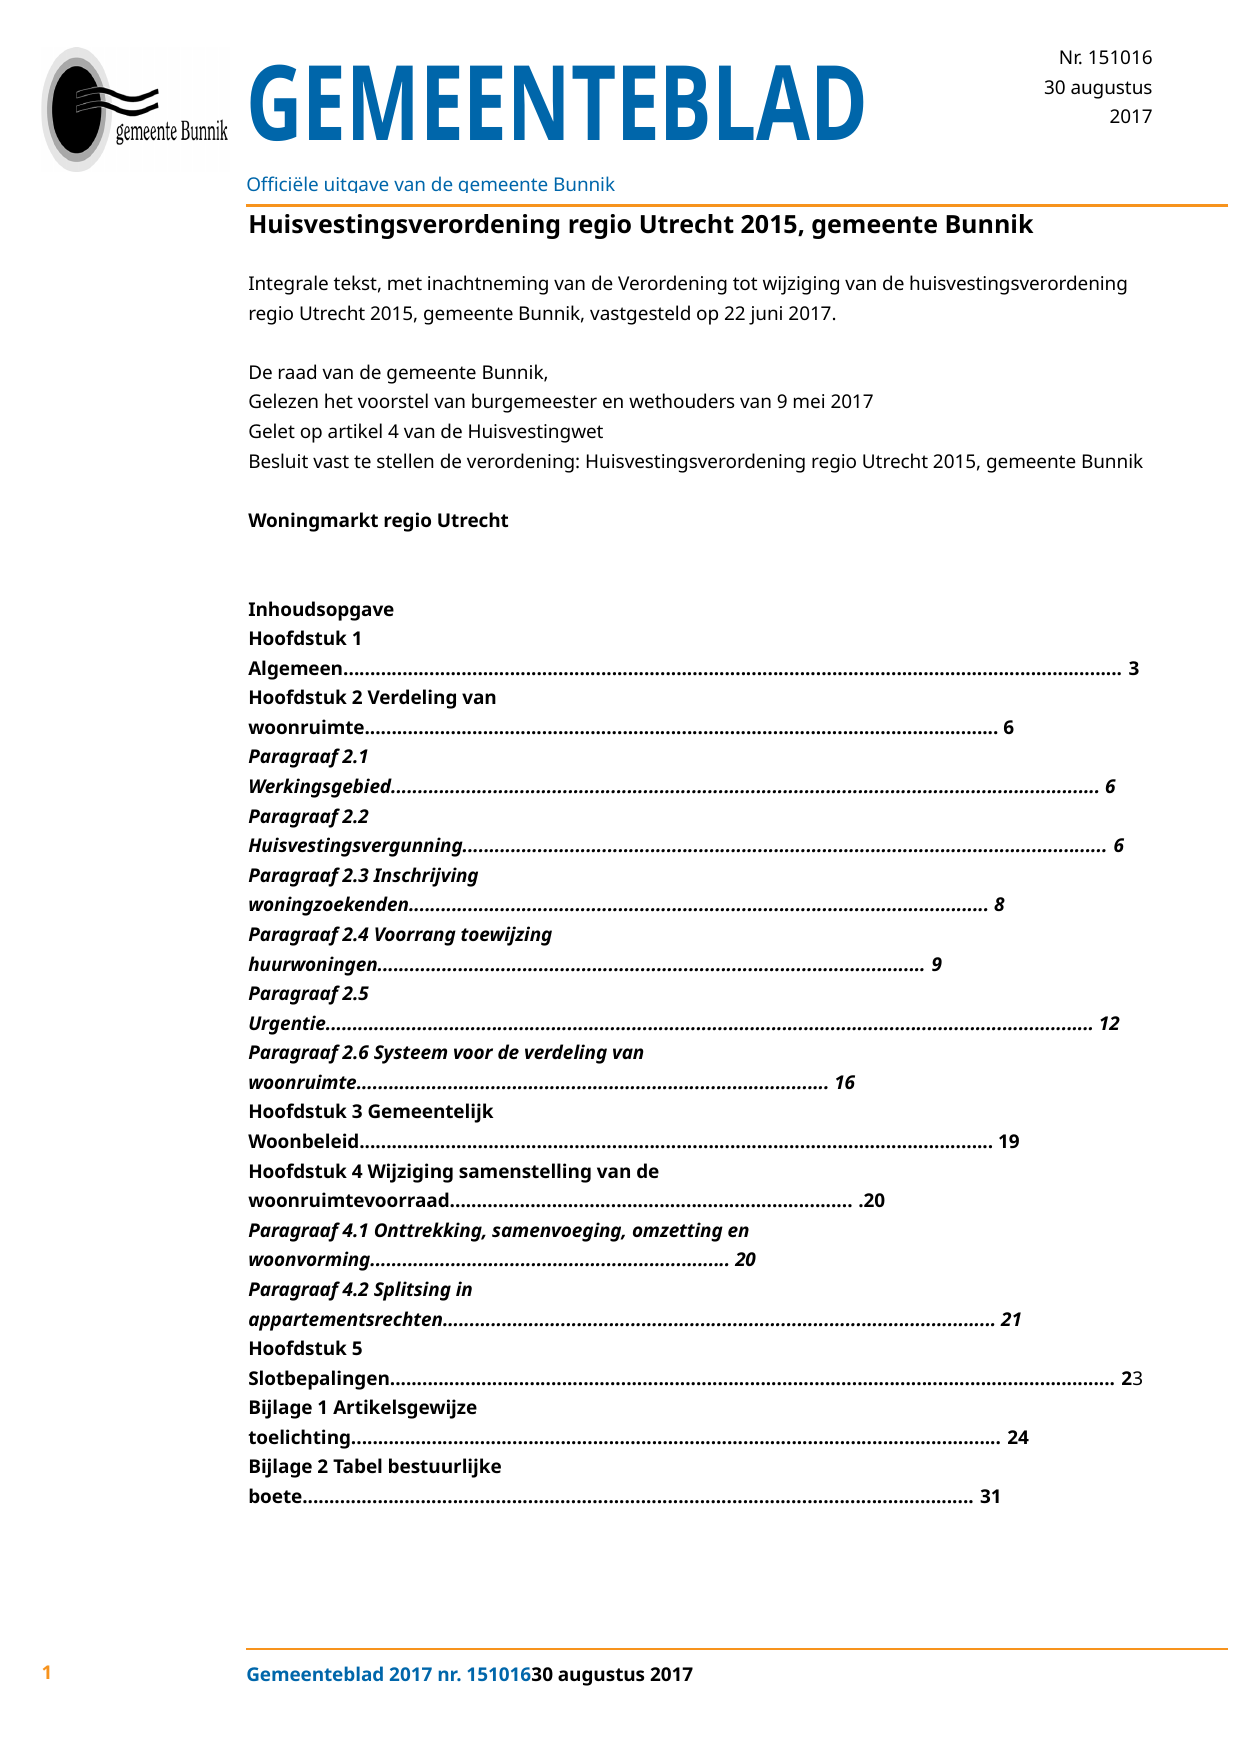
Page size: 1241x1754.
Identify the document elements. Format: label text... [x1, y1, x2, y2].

text Paragraaf 2.4 Voorrang toewijzing huurwoningen...................................................................................................... 9 [248, 921, 1152, 976]
text Bijlage 2 Tabel bestuurlijke boete............................................................................................................................. 31 [248, 1454, 1152, 1509]
text Paragraaf 2.1 Werkingsgebied.................................................................................................................................... 6 [248, 744, 1152, 799]
text Paragraaf 2.6 Systeem voor de verdeling van woonruimte........................................................................................ 16 [248, 1039, 1152, 1095]
text Paragraaf 2.3 Inschrijving woningzoekenden............................................................................................................ 8 [248, 862, 1152, 917]
text Paragraaf 2.5 Urgentie............................................................................................................................................... 12 [248, 980, 1152, 1036]
text Gelezen het voorstel van burgemeester en wethouders van 9 mei 2017 [248, 389, 1152, 414]
text Woningmarkt regio Utrecht [248, 507, 1152, 533]
picture [41, 47, 231, 172]
text Paragraaf 2.2 Huisvestingsvergunning........................................................................................................................ 6 [248, 803, 1152, 858]
text Besluit vast te stellen de verordening: Huisvestingsverordening regio Utrecht 2015, gemeente Bunnik [248, 448, 1152, 473]
text Hoofdstuk 2 Verdeling van woonruimte...................................................................................................................... 6 [248, 684, 1152, 740]
text Huisvestingsverordening regio Utrecht 2015, gemeente Bunnik [248, 207, 1152, 241]
text De raad van de gemeente Bunnik, [248, 359, 1152, 385]
text Inhoudsopgave [248, 596, 1152, 621]
text Paragraaf 4.2 Splitsing in appartementsrechten....................................................................................................... 21 [248, 1276, 1152, 1331]
text Bijlage 1 Artikelsgewijze toelichting......................................................................................................................... 24 [248, 1394, 1152, 1450]
text Hoofdstuk 4 Wijziging samenstelling van de woonruimtevoorraad........................................................................... .20 [248, 1158, 1152, 1213]
text Gelet op artikel 4 van de Huisvestingwet [248, 418, 1152, 444]
text Integrale tekst, met inachtneming van de Verordening tot wijziging van de huisvestingsverordening regio Utrecht 2015, gemeente Bunnik, vastgesteld op 22 juni 2017. [248, 270, 1152, 326]
text Paragraaf 4.1 Onttrekking, samenvoeging, omzetting en woonvorming................................................................... 20 [248, 1217, 1152, 1272]
text Hoofdstuk 1 Algemeen................................................................................................................................................. 3 [248, 625, 1152, 681]
text Hoofdstuk 5 Slotbepalingen....................................................................................................................................... 23 [248, 1335, 1152, 1391]
text Hoofdstuk 3 Gemeentelijk Woonbeleid...................................................................................................................... 19 [248, 1099, 1152, 1154]
